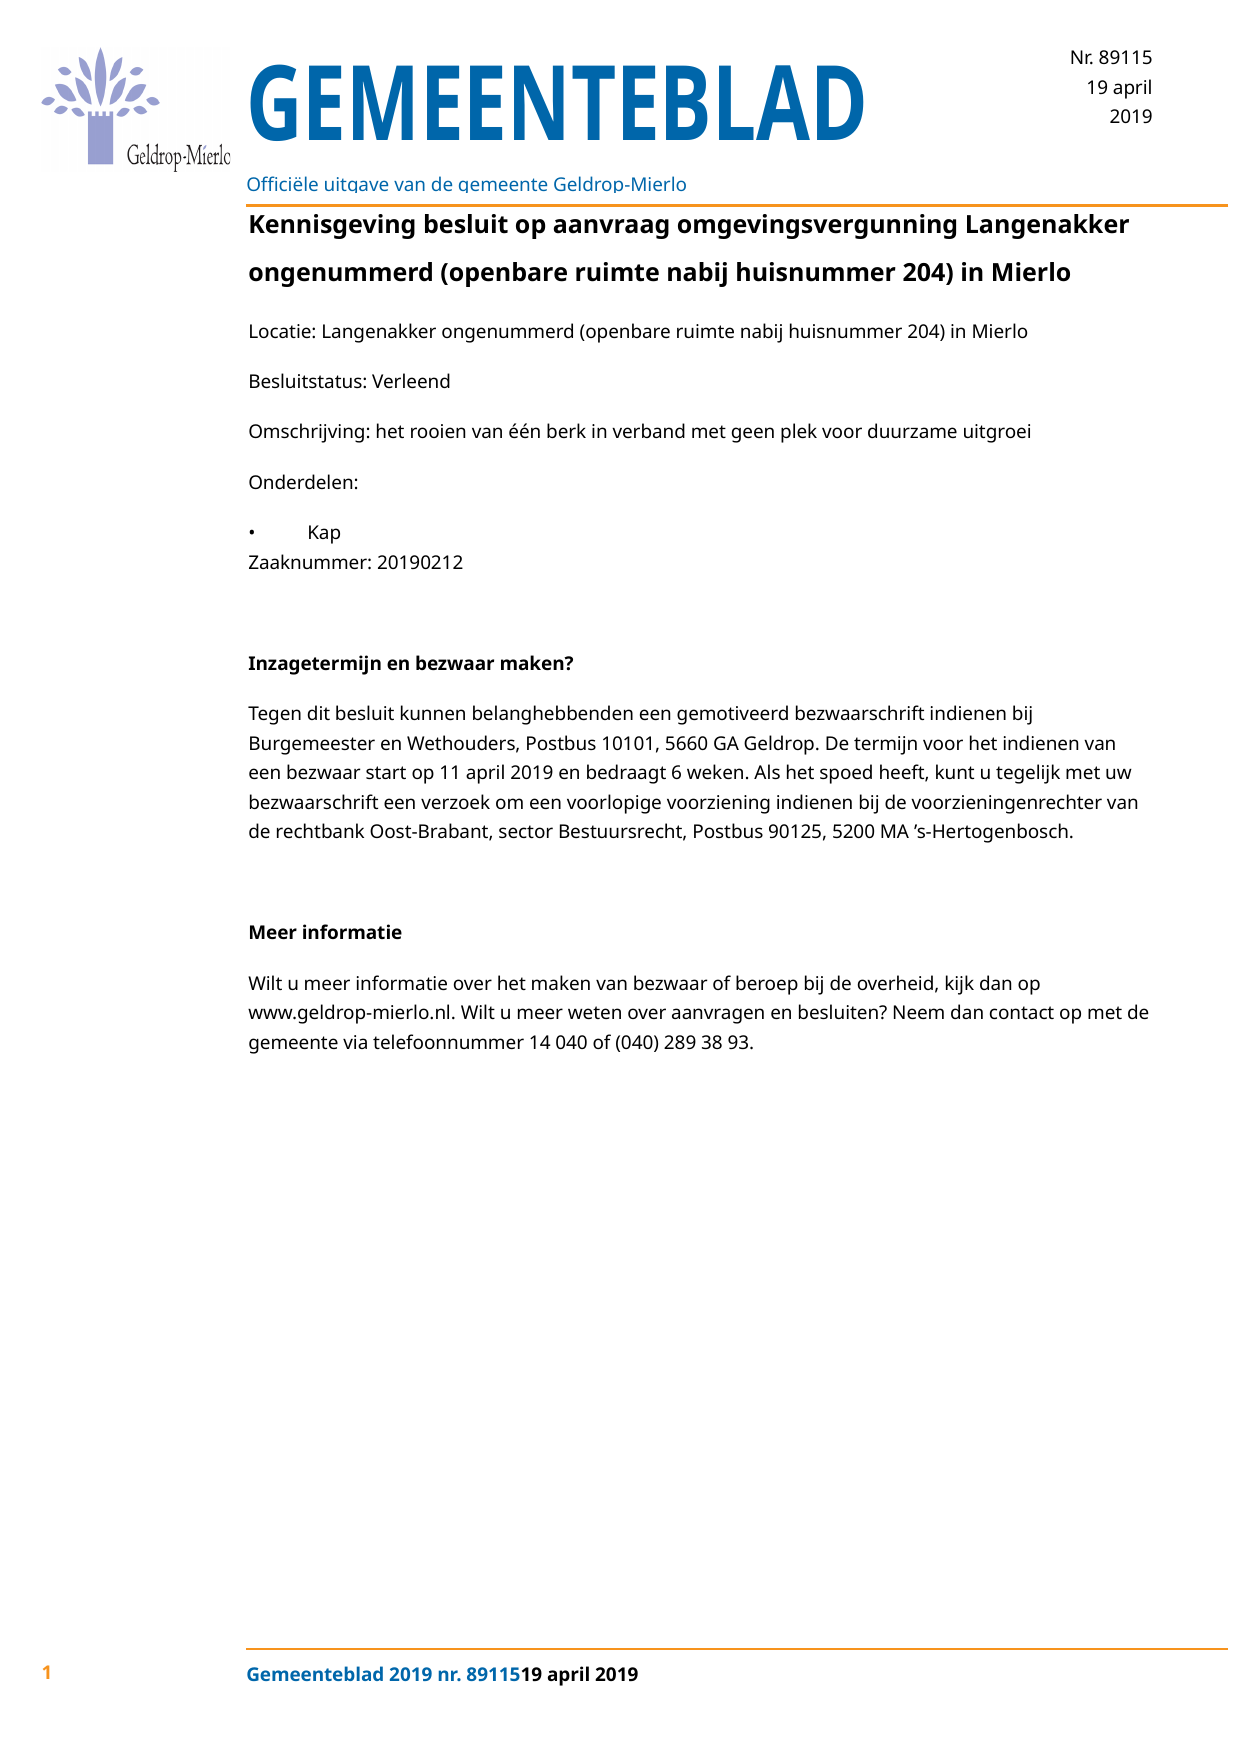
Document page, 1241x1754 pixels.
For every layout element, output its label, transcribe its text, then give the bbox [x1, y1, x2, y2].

text Tegen dit besluit kunnen belanghebbenden een gemotiveerd bezwaarschrift indienen bij Burgemeester en Wethouders, Postbus 10101, 5660 GA Geldrop. De termijn voor het indienen van een bezwaar start op 11 april 2019 en bedraagt 6 weken. Als het spoed heeft, kunt u tegelijk met uw bezwaarschrift een verzoek om een voorlopige voorziening indienen bij de voorzieningenrechter van de rechtbank Oost-Brabant, sector Bestuursrecht, Postbus 90125, 5200 MA ’s-Hertogenbosch. [248, 700, 1152, 844]
list Kap [248, 519, 1152, 545]
text Onderdelen: [248, 469, 1152, 495]
text Kennisgeving besluit op aanvraag omgevingsvergunning Langenakker ongenummerd (openbare ruimte nabij huisnummer 204) in Mierlo [248, 207, 1152, 288]
text Meer informatie [248, 919, 1152, 945]
text Omschrijving: het rooien van één berk in verband met geen plek voor duurzame uitgroei [248, 419, 1152, 444]
text Inzagetermijn en bezwaar maken? [248, 650, 1152, 676]
text Zaaknummer: 20190212 [248, 549, 1152, 575]
text Wilt u meer informatie over het maken van bezwaar of beroep bij de overheid, kijk dan op www.geldrop-mierlo.nl. Wilt u meer weten over aanvragen en besluiten? Neem dan contact op met de gemeente via telefoonnummer 14 040 of (040) 289 38 93. [248, 970, 1152, 1055]
text Locatie: Langenakker ongenummerd (openbare ruimte nabij huisnummer 204) in Mierlo [248, 318, 1152, 344]
picture [41, 47, 231, 172]
text Besluitstatus: Verleend [248, 368, 1152, 394]
